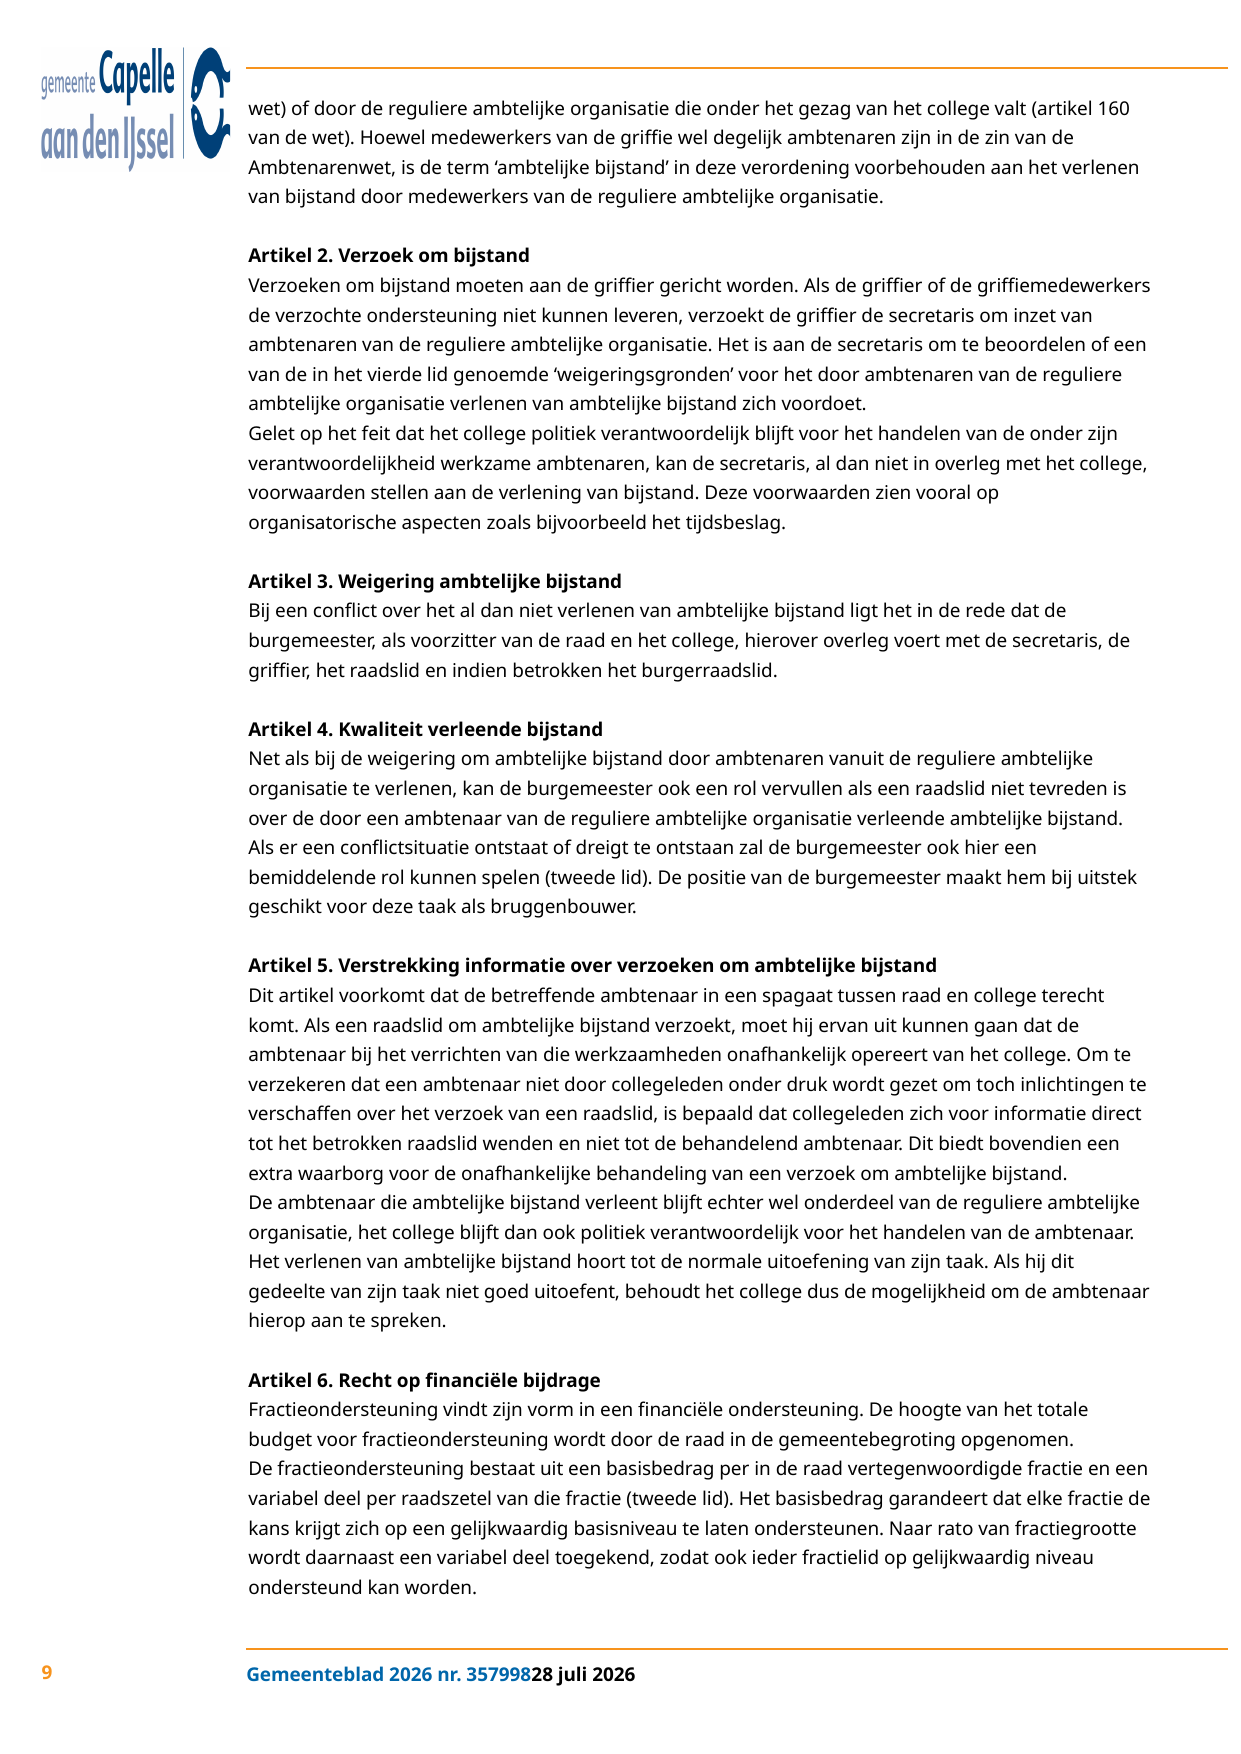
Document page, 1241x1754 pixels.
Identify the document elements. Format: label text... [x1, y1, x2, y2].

text Dit artikel voorkomt dat de betreffende ambtenaar in een spagaat tussen raad en college terecht komt. Als een raadslid om ambtelijke bijstand verzoekt, moet hij ervan uit kunnen gaan dat de ambtenaar bij het verrichten van die werkzaamheden onafhankelijk opereert van het college. Om te verzekeren dat een ambtenaar niet door collegeleden onder druk wordt gezet om toch inlichtingen te verschaffen over het verzoek van een raadslid, is bepaald dat collegeleden zich voor informatie direct tot het betrokken raadslid wenden en niet tot de behandelend ambtenaar. Dit biedt bovendien een extra waarborg voor de onafhankelijke behandeling van een verzoek om ambtelijke bijstand. [248, 982, 1152, 1186]
text Artikel 3. Weigering ambtelijke bijstand [248, 568, 1152, 594]
text Verzoeken om bijstand moeten aan de griffier gericht worden. Als de griffier of de griffiemedewerkers de verzochte ondersteuning niet kunnen leveren, verzoekt de griffier de secretaris om inzet van ambtenaren van de reguliere ambtelijke organisatie. Het is aan de secretaris om te beoordelen of een van de in het vierde lid genoemde ‘weigeringsgronden’ voor het door ambtenaren van de reguliere ambtelijke organisatie verlenen van ambtelijke bijstand zich voordoet. [248, 272, 1152, 416]
text Gelet op het feit dat het college politiek verantwoordelijk blijft voor het handelen van de onder zijn verantwoordelijkheid werkzame ambtenaren, kan de secretaris, al dan niet in overleg met het college, voorwaarden stellen aan de verlening van bijstand. Deze voorwaarden zien vooral op organisatorische aspecten zoals bijvoorbeeld het tijdsbeslag. [248, 420, 1152, 535]
text Artikel 5. Verstrekking informatie over verzoeken om ambtelijke bijstand [248, 953, 1152, 978]
text Artikel 2. Verzoek om bijstand [248, 243, 1152, 268]
text wet) of door de reguliere ambtelijke organisatie die onder het gezag van het college valt (artikel 160 van de wet). Hoewel medewerkers van de griffie wel degelijk ambtenaren zijn in de zin van de Ambtenarenwet, is de term ‘ambtelijke bijstand’ in deze verordening voorbehouden aan het verlenen van bijstand door medewerkers van de reguliere ambtelijke organisatie. [248, 95, 1152, 209]
text Bij een conflict over het al dan niet verlenen van ambtelijke bijstand ligt het in de rede dat de burgemeester, als voorzitter van de raad en het college, hierover overleg voert met de secretaris, de griffier, het raadslid en indien betrokken het burgerraadslid. [248, 598, 1152, 683]
text Artikel 4. Kwaliteit verleende bijstand [248, 716, 1152, 742]
text Artikel 6. Recht op financiële bijdrage [248, 1367, 1152, 1393]
text Net als bij de weigering om ambtelijke bijstand door ambtenaren vanuit de reguliere ambtelijke organisatie te verlenen, kan de burgemeester ook een rol vervullen als een raadslid niet tevreden is over de door een ambtenaar van de reguliere ambtelijke organisatie verleende ambtelijke bijstand. Als er een conflictsituatie ontstaat of dreigt te ontstaan zal de burgemeester ook hier een bemiddelende rol kunnen spelen (tweede lid). De positie van de burgemeester maakt hem bij uitstek geschikt voor deze taak als bruggenbouwer. [248, 746, 1152, 919]
text Fractieondersteuning vindt zijn vorm in een financiële ondersteuning. De hoogte van het totale budget voor fractieondersteuning wordt door de raad in de gemeentebegroting opgenomen. [248, 1396, 1152, 1452]
text De ambtenaar die ambtelijke bijstand verleent blijft echter wel onderdeel van de reguliere ambtelijke organisatie, het college blijft dan ook politiek verantwoordelijk voor het handelen van de ambtenaar. Het verlenen van ambtelijke bijstand hoort tot de normale uitoefening van zijn taak. Als hij dit gedeelte van zijn taak niet goed uitoefent, behoudt het college dus de mogelijkheid om de ambtenaar hierop aan te spreken. [248, 1189, 1152, 1333]
picture [41, 47, 231, 172]
text De fractieondersteuning bestaat uit een basisbedrag per in de raad vertegenwoordigde fractie en een variabel deel per raadszetel van die fractie (tweede lid). Het basisbedrag garandeert dat elke fractie de kans krijgt zich op een gelijkwaardig basisniveau te laten ondersteunen. Naar rato van fractiegrootte wordt daarnaast een variabel deel toegekend, zodat ook ieder fractielid op gelijkwaardig niveau ondersteund kan worden. [248, 1456, 1152, 1600]
